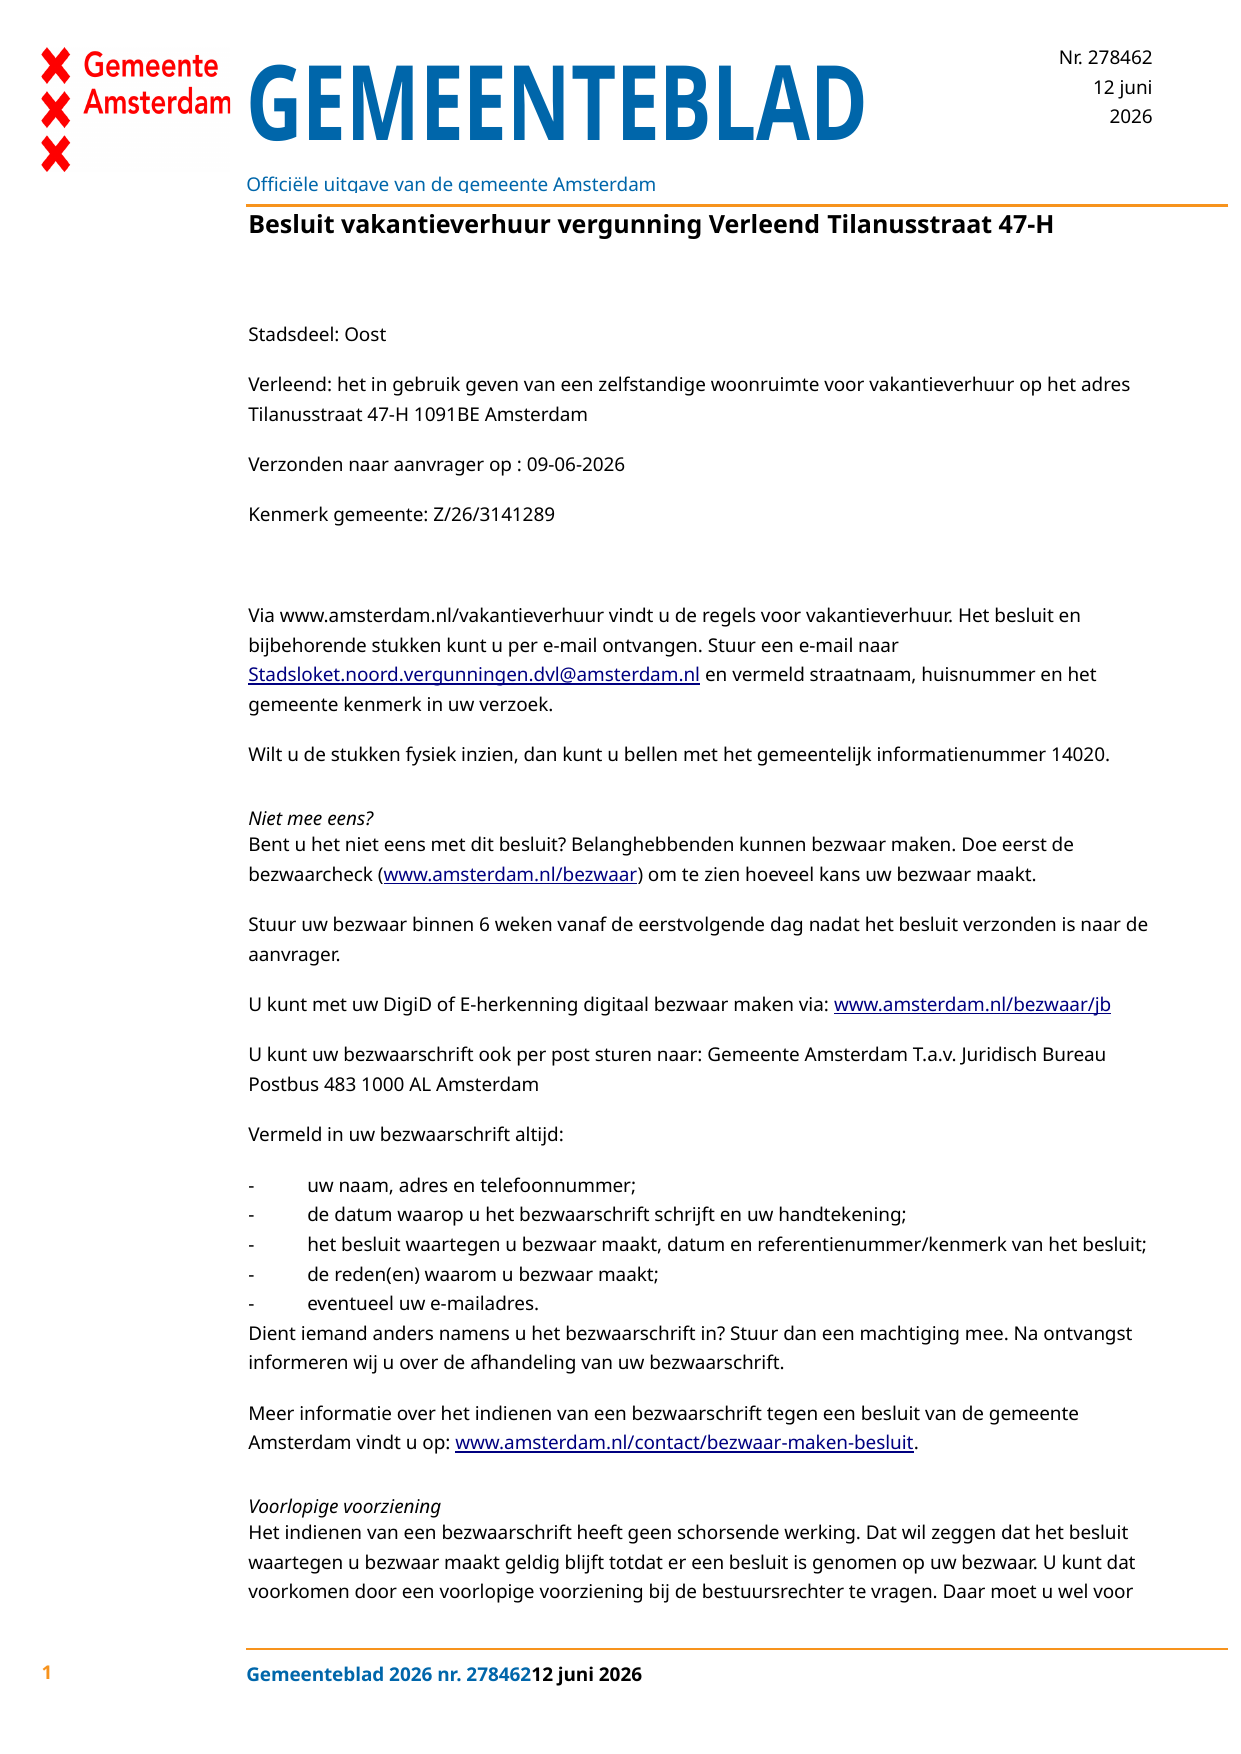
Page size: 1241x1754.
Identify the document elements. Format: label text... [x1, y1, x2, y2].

list de reden(en) waarom u bezwaar maakt; [248, 1261, 1152, 1287]
picture [41, 47, 231, 172]
text Verleend: het in gebruik geven van een zelfstandige woonruimte voor vakantieverhuur op het adres Tilanusstraat 47-H 1091BE Amsterdam [248, 371, 1152, 426]
text Voorlopige voorziening [248, 1493, 1152, 1519]
text U kunt uw bezwaarschrift ook per post sturen naar: Gemeente Amsterdam T.a.v. Juridisch Bureau Postbus 483 1000 AL Amsterdam [248, 1042, 1152, 1097]
text Verzonden naar aanvrager op : 09-06-2026 [248, 451, 1152, 477]
text Niet mee eens? [248, 806, 1152, 831]
text Het indienen van een bezwaarschrift heeft geen schorsende werking. Dat wil zeggen dat het besluit waartegen u bezwaar maakt geldig blijft totdat er een besluit is genomen op uw bezwaar. U kunt dat voorkomen door een voorlopige voorziening bij de bestuursrechter te vragen. Daar moet u wel voor [248, 1519, 1152, 1604]
text Dient iemand anders namens u het bezwaarschrift in? Stuur dan een machtiging mee. Na ontvangst informeren wij u over de afhandeling van uw bezwaarschrift. [248, 1320, 1152, 1375]
list de datum waarop u het bezwaarschrift schrijft en uw handtekening; [248, 1202, 1152, 1227]
text Vermeld in uw bezwaarschrift altijd: [248, 1122, 1152, 1147]
text Via www.amsterdam.nl/vakantieverhuur vindt u de regels voor vakantieverhuur. Het besluit en bijbehorende stukken kunt u per e-mail ontvangen. Stuur een e-mail naar Stadsloket.noord.vergunningen.dvl@amsterdam.nl en vermeld straatnaam, huisnummer en het gemeente kenmerk in uw verzoek. [248, 602, 1152, 717]
text Besluit vakantieverhuur vergunning Verleend Tilanusstraat 47-H [248, 207, 1152, 241]
text Stuur uw bezwaar binnen 6 weken vanaf de eerstvolgende dag nadat het besluit verzonden is naar de aanvrager. [248, 911, 1152, 967]
text Meer informatie over het indienen van een bezwaarschrift tegen een besluit van de gemeente Amsterdam vindt u op: www.amsterdam.nl/contact/bezwaar-maken-besluit. [248, 1400, 1152, 1455]
list eventueel uw e-mailadres. [248, 1290, 1152, 1316]
list het besluit waartegen u bezwaar maakt, datum en referentienummer/kenmerk van het besluit; [248, 1231, 1152, 1257]
text Stadsdeel: Oost [248, 321, 1152, 346]
text Wilt u de stukken fysiek inzien, dan kunt u bellen met het gemeentelijk informatienummer 14020. [248, 742, 1152, 767]
text U kunt met uw DigiD of E-herkenning digitaal bezwaar maken via: www.amsterdam.nl/bezwaar/jb [248, 991, 1152, 1017]
list uw naam, adres en telefoonnummer; [248, 1172, 1152, 1198]
text Bent u het niet eens met dit besluit? Belanghebbenden kunnen bezwaar maken. Doe eerst de bezwaarcheck (www.amsterdam.nl/bezwaar) om te zien hoeveel kans uw bezwaar maakt. [248, 831, 1152, 887]
text Kenmerk gemeente: Z/26/3141289 [248, 502, 1152, 527]
